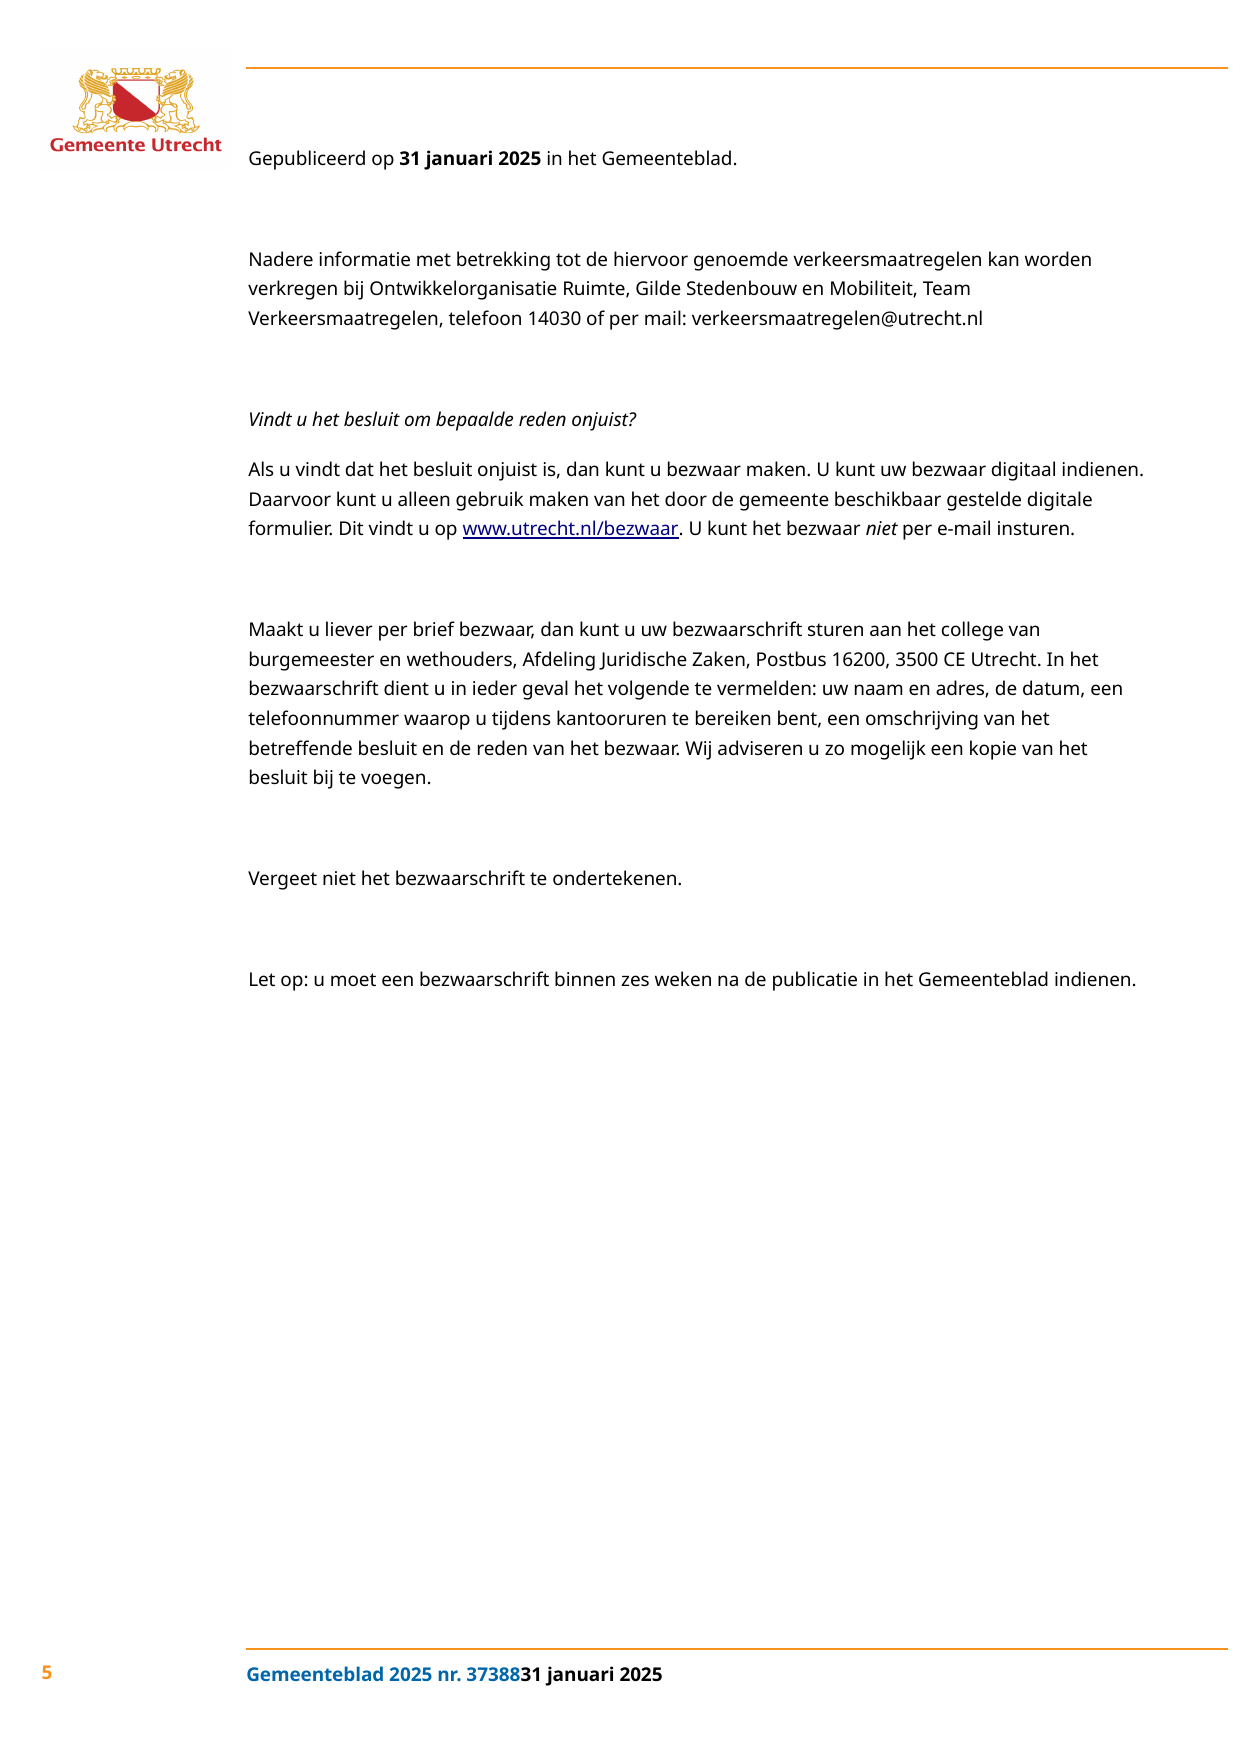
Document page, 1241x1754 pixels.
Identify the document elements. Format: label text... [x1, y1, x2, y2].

text Als u vindt dat het besluit onjuist is, dan kunt u bezwaar maken. U kunt uw bezwaar digitaal indienen. Daarvoor kunt u alleen gebruik maken van het door de gemeente beschikbaar gestelde digitale formulier. Dit vindt u op www.utrecht.nl/bezwaar. U kunt het bezwaar niet per e-mail insturen. [248, 456, 1152, 541]
text Nadere informatie met betrekking tot de hiervoor genoemde verkeersmaatregelen kan worden verkregen bij Ontwikkelorganisatie Ruimte, Gilde Stedenbouw en Mobiliteit, Team Verkeersmaatregelen, telefoon 14030 of per mail: verkeersmaatregelen@utrecht.nl [248, 246, 1152, 331]
text Gepubliceerd op 31 januari 2025 in het Gemeenteblad. [248, 145, 1152, 171]
picture [41, 47, 231, 172]
text Vindt u het besluit om bepaalde reden onjuist? [248, 406, 1152, 432]
text Let op: u moet een bezwaarschrift binnen zes weken na de publicatie in het Gemeenteblad indienen. [248, 966, 1152, 992]
text Vergeet niet het bezwaarschrift te ondertekenen. [248, 865, 1152, 891]
text Maakt u liever per brief bezwaar, dan kunt u uw bezwaarschrift sturen aan het college van burgemeester en wethouders, Afdeling Juridische Zaken, Postbus 16200, 3500 CE Utrecht. In het bezwaarschrift dient u in ieder geval het volgende te vermelden: uw naam en adres, de datum, een telefoonnummer waarop u tijdens kantooruren te bereiken bent, een omschrijving van het betreffende besluit en de reden van het bezwaar. Wij adviseren u zo mogelijk een kopie van het besluit bij te voegen. [248, 616, 1152, 790]
